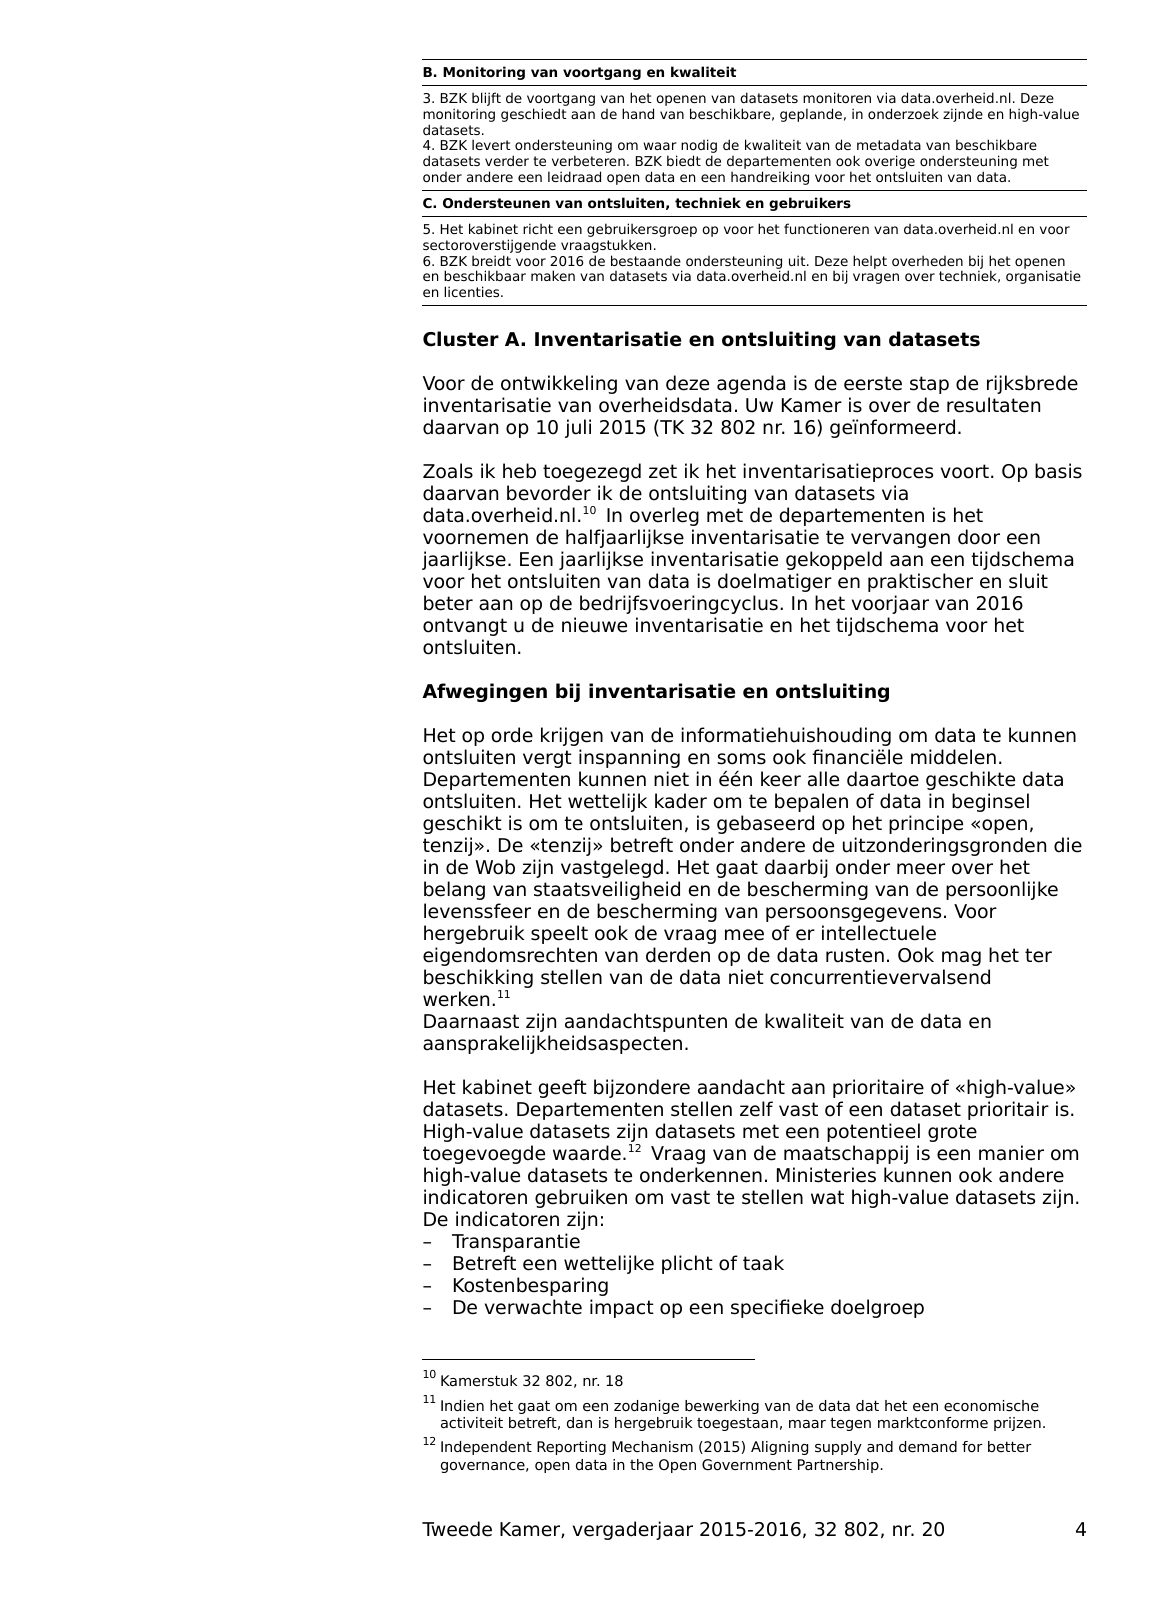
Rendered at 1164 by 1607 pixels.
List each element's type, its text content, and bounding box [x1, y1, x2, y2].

text Kamerstuk 32 802, nr. 18 [422, 1368, 1087, 1391]
text Daarnaast zijn aandachtspunten de kwaliteit van de data en aansprakelijkheidsaspecten. [422, 1011, 1087, 1054]
text – Kostenbesparing [422, 1274, 1087, 1297]
text Het op orde krijgen van de informatiehuishouding om data te kunnen ontsluiten vergt inspanning en soms ook financiële middelen. Departementen kunnen niet in één keer alle daartoe geschikte data ontsluiten. Het wettelijk kader om te bepalen of data in beginsel geschikt is om te ontsluiten, is gebaseerd op het principe «open, tenzij». De «tenzij» betreft onder andere de uitzonderingsgronden die in de Wob zijn vastgelegd. Het gaat daarbij onder meer over het belang van staatsveiligheid en de bescherming van de persoonlijke levenssfeer en de bescherming van persoonsgegevens. Voor hergebruik speelt ook de vraag mee of er intellectuele eigendomsrechten van derden op de data rusten. Ook mag het ter beschikking stellen van de data niet concurrentievervalsend werken. [422, 725, 1087, 1011]
text Independent Reporting Mechanism (2015) Aligning supply and demand for better governance, open data in the Open Government Partnership. [422, 1435, 1087, 1474]
table_cell 5. Het kabinet richt een gebruikersgroep op voor het functioneren van data.overheid.nl en voor sectoroverstijgende vraagstukken. [422, 217, 1087, 253]
table_cell 3. BZK blijft de voortgang van het openen van datasets monitoren via data.overheid.nl. Deze monitoring geschiedt aan de hand van beschikbare, geplande, in onderzoek zijnde en high-value datasets. [422, 86, 1087, 138]
text Voor de ontwikkeling van deze agenda is de eerste stap de rijksbrede inventarisatie van overheidsdata. Uw Kamer is over de resultaten daarvan op 10 juli 2015 (TK 32 802 nr. 16) geïnformeerd. [422, 373, 1087, 438]
table_cell 6. BZK breidt voor 2016 de bestaande ondersteuning uit. Deze helpt overheden bij het openen en beschikbaar maken van datasets via data.overheid.nl en bij vragen over techniek, organisatie en licenties. [422, 253, 1087, 305]
text – Betreft een wettelijke plicht of taak [422, 1253, 1087, 1274]
subtitle Cluster A. Inventarisatie en ontsluiting van datasets [422, 328, 1087, 350]
table_cell 4. BZK levert ondersteuning om waar nodig de kwaliteit van de metadata van beschikbare datasets verder te verbeteren. BZK biedt de departementen ook overige ondersteuning met onder andere een leidraad open data en een handreiking voor het ontsluiten van data. [422, 138, 1087, 190]
text Zoals ik heb toegezegd zet ik het inventarisatieproces voort. Op basis daarvan bevorder ik de ontsluiting van datasets via data.overheid.nl. In overleg met de departementen is het voornemen de halfjaarlijkse inventarisatie te vervangen door een jaarlijkse. Een jaarlijkse inventarisatie gekoppeld aan een tijdschema voor het ontsluiten van data is doelmatiger en praktischer en sluit beter aan op de bedrijfsvoeringcyclus. In het voorjaar van 2016 ontvangt u de nieuwe inventarisatie en het tijdschema voor het ontsluiten. [422, 461, 1087, 658]
text – De verwachte impact op een specifieke doelgroep [422, 1297, 1087, 1318]
subtitle Afwegingen bij inventarisatie en ontsluiting [422, 681, 1087, 703]
table_cell C. Ondersteunen van ontsluiten, techniek en gebruikers [422, 191, 1087, 216]
text – Transparantie [422, 1231, 1087, 1253]
table_cell B. Monitoring van voortgang en kwaliteit [422, 60, 1087, 85]
text Indien het gaat om een zodanige bewerking van de data dat het een economische activiteit betreft, dan is hergebruik toegestaan, maar tegen marktconforme prijzen. [422, 1393, 1087, 1432]
text Het kabinet geeft bijzondere aandacht aan prioritaire of «high-value» datasets. Departementen stellen zelf vast of een dataset prioritair is. High-value datasets zijn datasets met een potentieel grote toegevoegde waarde. Vraag van de maatschappij is een manier om high-value datasets te onderkennen. Ministeries kunnen ook andere indicatoren gebruiken om vast te stellen wat high-value datasets zijn. De indicatoren zijn: [422, 1077, 1087, 1231]
